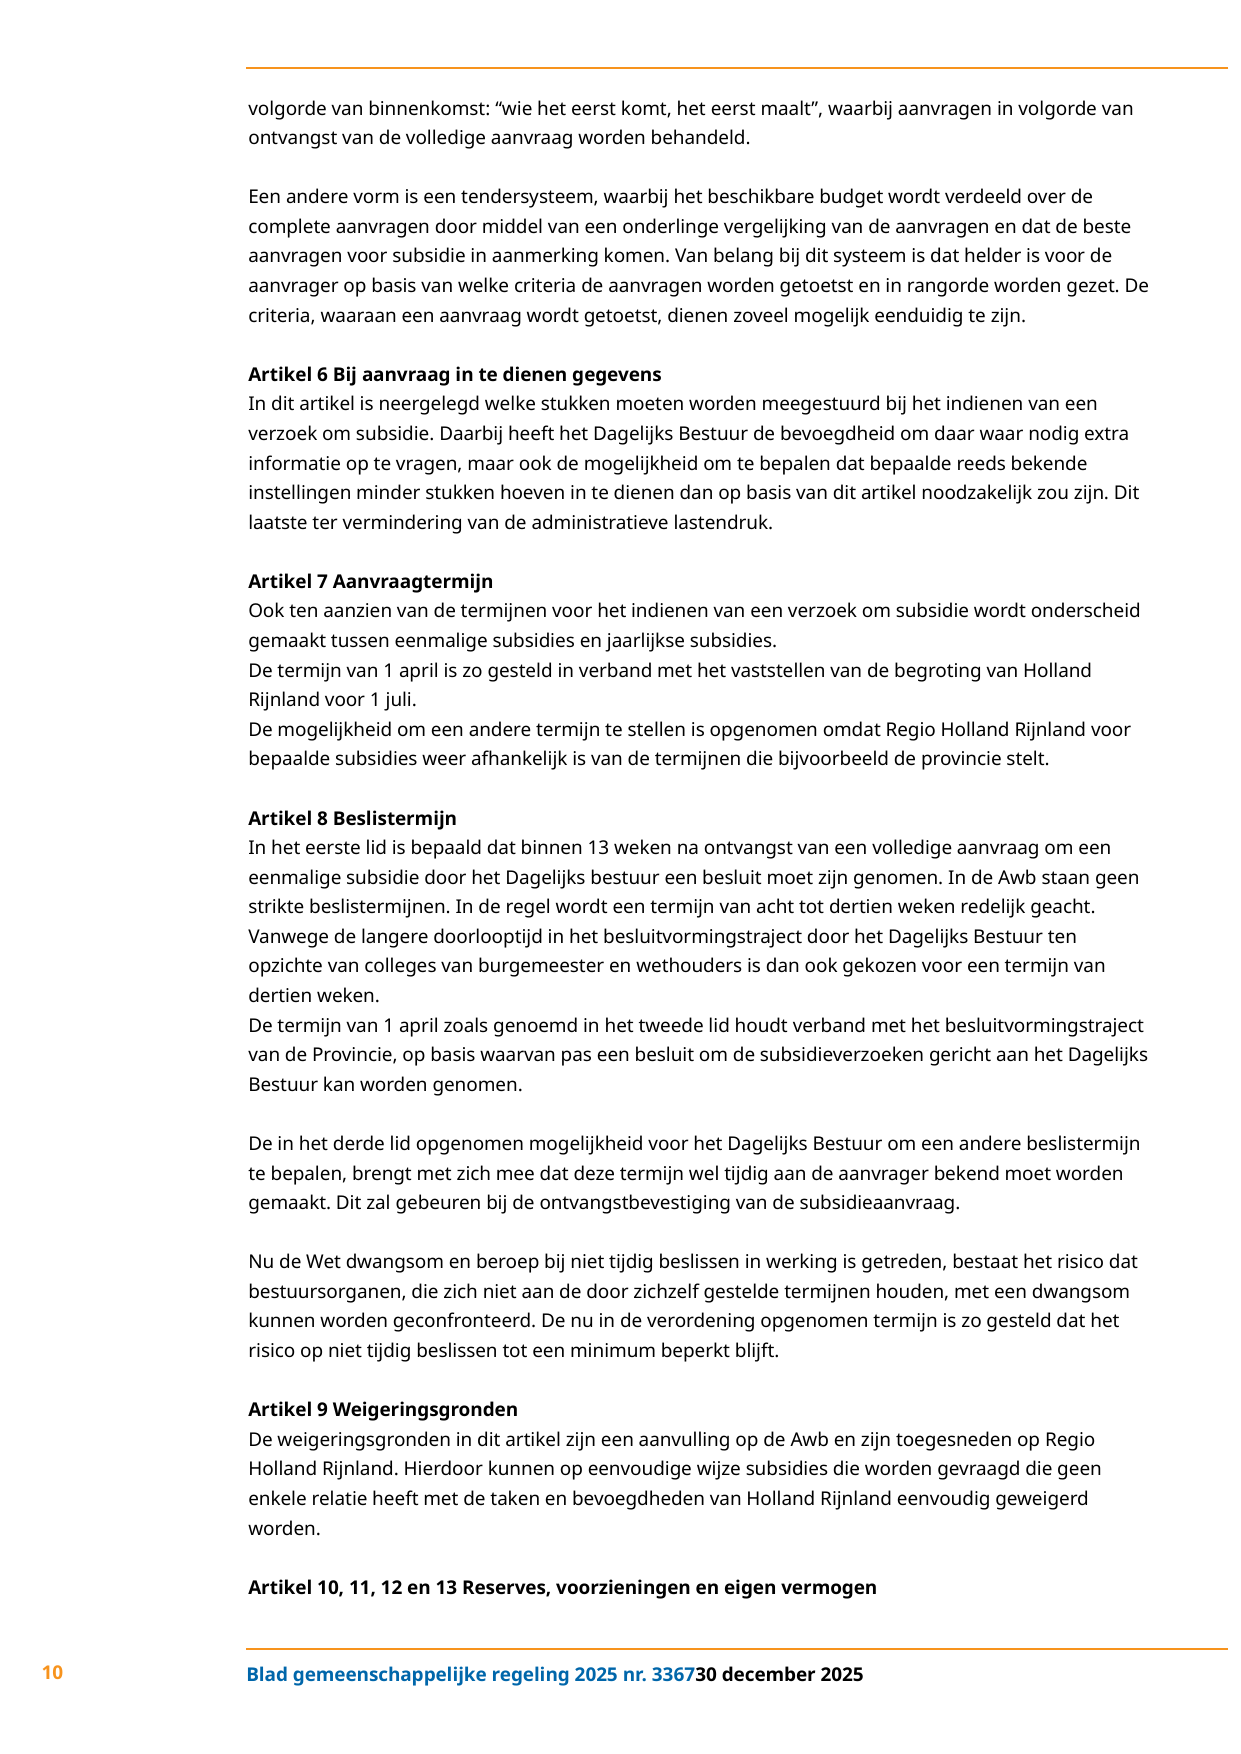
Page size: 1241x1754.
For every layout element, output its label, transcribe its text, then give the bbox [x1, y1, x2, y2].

text Een andere vorm is een tendersysteem, waarbij het beschikbare budget wordt verdeeld over de complete aanvragen door middel van een onderlinge vergelijking van de aanvragen en dat de beste aanvragen voor subsidie in aanmerking komen. Van belang bij dit systeem is dat helder is voor de aanvrager op basis van welke criteria de aanvragen worden getoetst en in rangorde worden gezet. De criteria, waaraan een aanvraag wordt getoetst, dienen zoveel mogelijk eenduidig te zijn. [248, 183, 1152, 328]
text De termijn van 1 april is zo gesteld in verband met het vaststellen van de begroting van Holland Rijnland voor 1 juli. [248, 657, 1152, 712]
text Artikel 9 Weigeringsgronden [248, 1396, 1152, 1422]
text In het eerste lid is bepaald dat binnen 13 weken na ontvangst van een volledige aanvraag om een eenmalige subsidie door het Dagelijks bestuur een besluit moet zijn genomen. In de Awb staan geen strikte beslistermijnen. In de regel wordt een termijn van acht tot dertien weken redelijk geacht. Vanwege de langere doorlooptijd in het besluitvormingstraject door het Dagelijks Bestuur ten opzichte van colleges van burgemeester en wethouders is dan ook gekozen voor een termijn van dertien weken. [248, 834, 1152, 1008]
text De termijn van 1 april zoals genoemd in het tweede lid houdt verband met het besluitvormingstraject van de Provincie, op basis waarvan pas een besluit om de subsidieverzoeken gericht aan het Dagelijks Bestuur kan worden genomen. [248, 1012, 1152, 1097]
text De in het derde lid opgenomen mogelijkheid voor het Dagelijks Bestuur om een andere beslistermijn te bepalen, brengt met zich mee dat deze termijn wel tijdig aan de aanvrager bekend moet worden gemaakt. Dit zal gebeuren bij de ontvangstbevestiging van de subsidieaanvraag. [248, 1130, 1152, 1215]
text Artikel 8 Beslistermijn [248, 805, 1152, 831]
text volgorde van binnenkomst: “wie het eerst komt, het eerst maalt”, waarbij aanvragen in volgorde van ontvangst van de volledige aanvraag worden behandeld. [248, 95, 1152, 150]
text Artikel 10, 11, 12 en 13 Reserves, voorzieningen en eigen vermogen [248, 1574, 1152, 1600]
text De mogelijkheid om een andere termijn te stellen is opgenomen omdat Regio Holland Rijnland voor bepaalde subsidies weer afhankelijk is van de termijnen die bijvoorbeeld de provincie stelt. [248, 716, 1152, 771]
picture [41, 47, 231, 172]
text Artikel 7 Aanvraagtermijn [248, 568, 1152, 594]
text Nu de Wet dwangsom en beroep bij niet tijdig beslissen in werking is getreden, bestaat het risico dat bestuursorganen, die zich niet aan de door zichzelf gestelde termijnen houden, met een dwangsom kunnen worden geconfronteerd. De nu in de verordening opgenomen termijn is zo gesteld dat het risico op niet tijdig beslissen tot een minimum beperkt blijft. [248, 1248, 1152, 1363]
text Artikel 6 Bij aanvraag in te dienen gegevens [248, 361, 1152, 387]
text In dit artikel is neergelegd welke stukken moeten worden meegestuurd bij het indienen van een verzoek om subsidie. Daarbij heeft het Dagelijks Bestuur de bevoegdheid om daar waar nodig extra informatie op te vragen, maar ook de mogelijkheid om te bepalen dat bepaalde reeds bekende instellingen minder stukken hoeven in te dienen dan op basis van dit artikel noodzakelijk zou zijn. Dit laatste ter vermindering van de administratieve lastendruk. [248, 391, 1152, 535]
text Ook ten aanzien van de termijnen voor het indienen van een verzoek om subsidie wordt onderscheid gemaakt tussen eenmalige subsidies en jaarlijkse subsidies. [248, 598, 1152, 653]
text De weigeringsgronden in dit artikel zijn een aanvulling op de Awb en zijn toegesneden op Regio Holland Rijnland. Hierdoor kunnen op eenvoudige wijze subsidies die worden gevraagd die geen enkele relatie heeft met de taken en bevoegdheden van Holland Rijnland eenvoudig geweigerd worden. [248, 1426, 1152, 1541]
